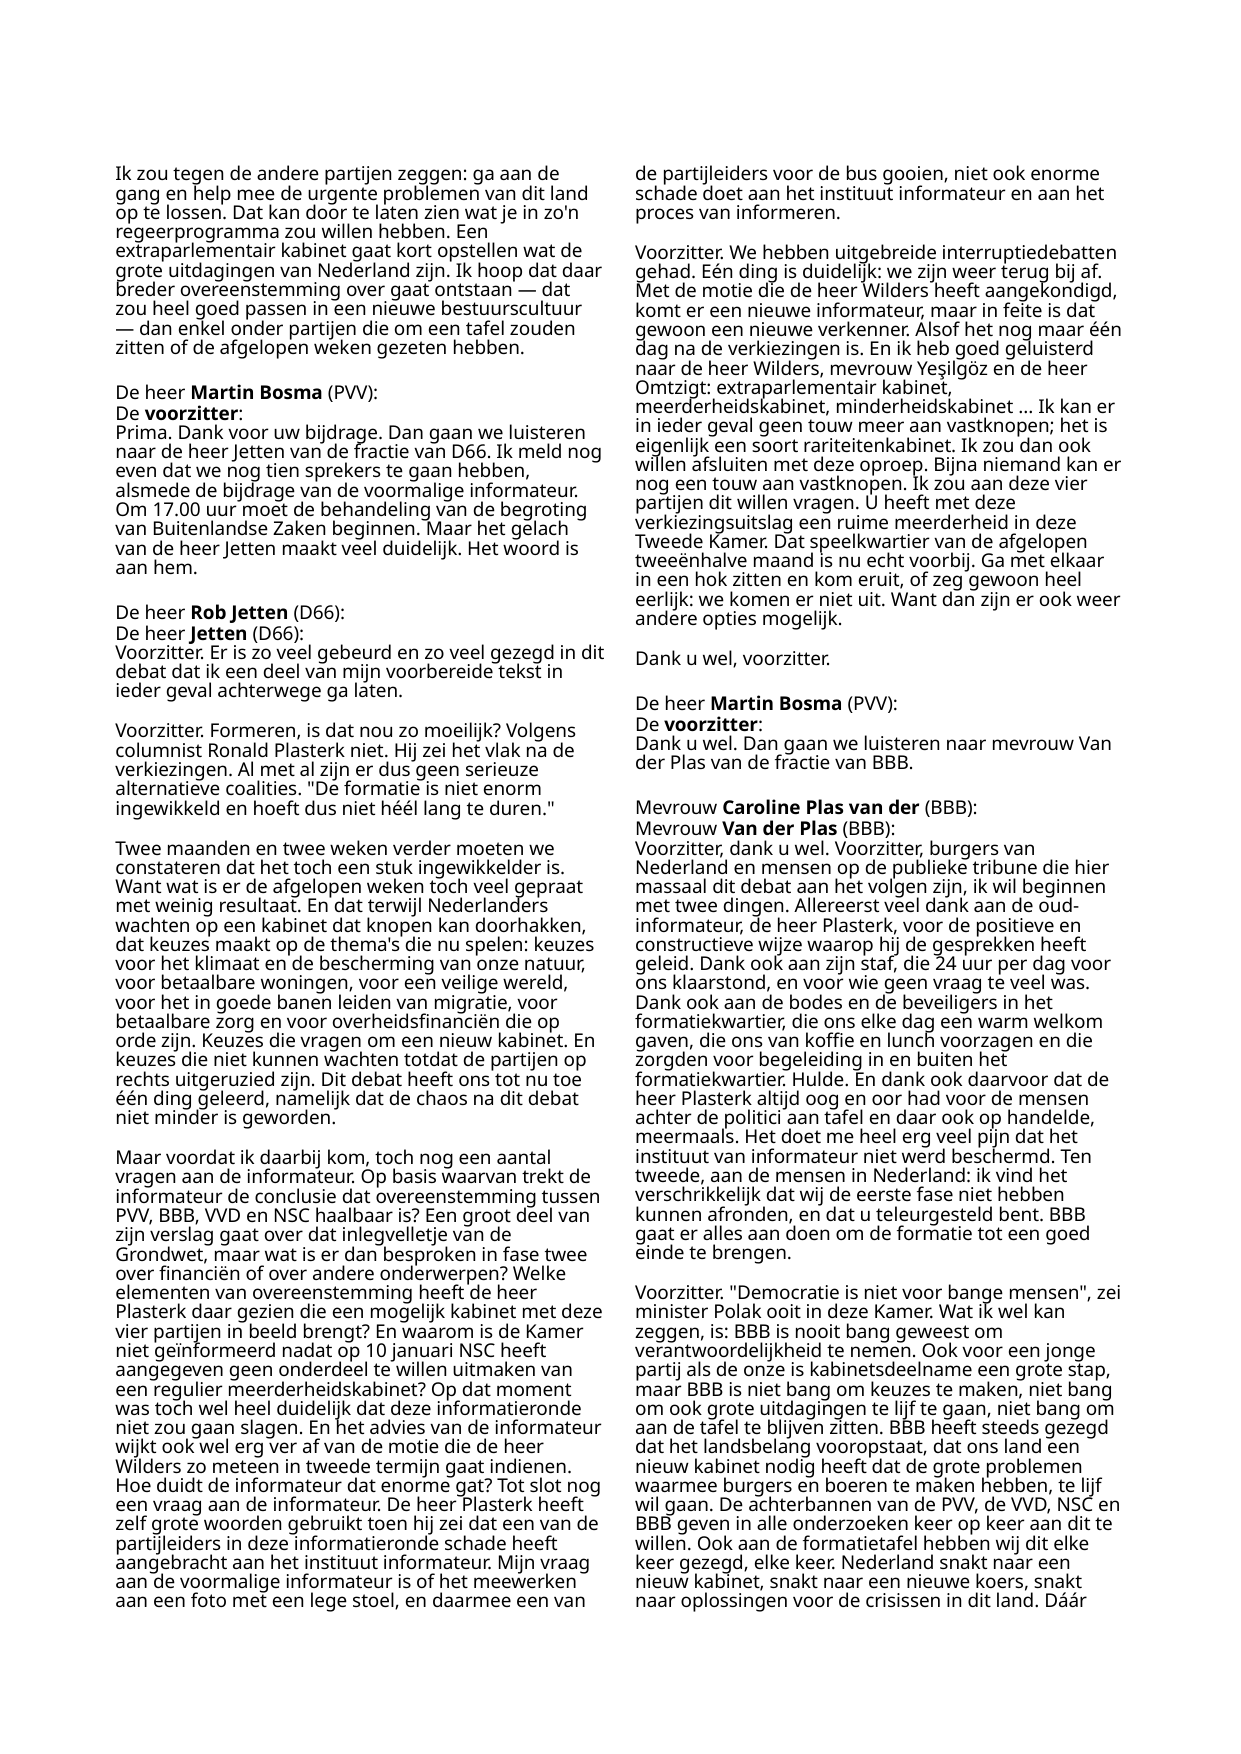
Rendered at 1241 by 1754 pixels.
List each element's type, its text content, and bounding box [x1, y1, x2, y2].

text Voorzitter. "Democratie is niet voor bange mensen", zei minister Polak ooit in deze Kamer. Wat ik wel kan zeggen, is: BBB is nooit bang geweest om verantwoordelijkheid te nemen. Ook voor een jonge partij als de onze is kabinetsdeelname een grote stap, maar BBB is niet bang om keuzes te maken, niet bang om ook grote uitdagingen te lijf te gaan, niet bang om aan de tafel te blijven zitten. BBB heeft steeds gezegd dat het landsbelang vooropstaat, dat ons land een nieuw kabinet nodig heeft dat de grote problemen waarmee burgers en boeren te maken hebben, te lijf wil gaan. De achterbannen van de PVV, de VVD, NSC en BBB geven in alle onderzoeken keer op keer aan dit te willen. Ook aan de formatietafel hebben wij dit elke keer gezegd, elke keer. Nederland snakt naar een nieuw kabinet, snakt naar een nieuwe koers, snakt naar oplossingen voor de crisissen in dit land. Dáár [635, 1284, 1125, 1612]
text de partijleiders voor de bus gooien, niet ook enorme schade doet aan het instituut informateur en aan het proces van informeren. [635, 165, 1125, 223]
text De voorzitter: [635, 716, 1125, 735]
text Maar voordat ik daarbij kom, toch nog een aantal vragen aan de informateur. Op basis waarvan trekt de informateur de conclusie dat overeenstemming tussen PVV, BBB, VVD en NSC haalbaar is? Een groot deel van zijn verslag gaat over dat inlegvelletje van de Grondwet, maar wat is er dan besproken in fase twee over financiën of over andere onderwerpen? Welke elementen van overeenstemming heeft de heer Plasterk daar gezien die een mogelijk kabinet met deze vier partijen in beeld brengt? En waarom is de Kamer niet geïnformeerd nadat op 10 januari NSC heeft aangegeven geen onderdeel te willen uitmaken van een regulier meerderheidskabinet? Op dat moment was toch wel heel duidelijk dat deze informatieronde niet zou gaan slagen. En het advies van de informateur wijkt ook wel erg ver af van de motie die de heer Wilders zo meteen in tweede termijn gaat indienen. Hoe duidt de informateur dat enorme gat? Tot slot nog een vraag aan de informateur. De heer Plasterk heeft zelf grote woorden gebruikt toen hij zei dat een van de partijleiders in deze informatieronde schade heeft aangebracht aan het instituut informateur. Mijn vraag aan de voormalige informateur is of het meewerken aan een foto met een lege stoel, en daarmee een van [115, 1149, 605, 1612]
text Dank u wel. Dan gaan we luisteren naar mevrouw Van der Plas van de fractie van BBB. [635, 735, 1125, 774]
text Voorzitter, dank u wel. Voorzitter, burgers van Nederland en mensen op de publieke tribune die hier massaal dit debat aan het volgen zijn, ik wil beginnen met twee dingen. Allereerst veel dank aan de oud-informateur, de heer Plasterk, voor de positieve en constructieve wijze waarop hij de gesprekken heeft geleid. Dank ook aan zijn staf, die 24 uur per dag voor ons klaarstond, en voor wie geen vraag te veel was. Dank ook aan de bodes en de beveiligers in het formatiekwartier, die ons elke dag een warm welkom gaven, die ons van koffie en lunch voorzagen en die zorgden voor begeleiding in en buiten het formatiekwartier. Hulde. En dank ook daarvoor dat de heer Plasterk altijd oog en oor had voor de mensen achter de politici aan tafel en daar ook op handelde, meermaals. Het doet me heel erg veel pijn dat het instituut van informateur niet werd beschermd. Ten tweede, aan de mensen in Nederland: ik vind het verschrikkelijk dat wij de eerste fase niet hebben kunnen afronden, en dat u teleurgesteld bent. BBB gaat er alles aan doen om de formatie tot een goed einde te brengen. [635, 839, 1125, 1263]
text Voorzitter. Formeren, is dat nou zo moeilijk? Volgens columnist Ronald Plasterk niet. Hij zei het vlak na de verkiezingen. Al met al zijn er dus geen serieuze alternatieve coalities. "De formatie is niet enorm ingewikkeld en hoeft dus niet héél lang te duren." [115, 722, 605, 819]
text Mevrouw Caroline Plas van der (BBB): [635, 794, 1125, 820]
text Dank u wel, voorzitter. [635, 650, 1125, 669]
text Voorzitter. We hebben uitgebreide interruptiedebatten gehad. Eén ding is duidelijk: we zijn weer terug bij af. Met de motie die de heer Wilders heeft aangekondigd, komt er een nieuwe informateur, maar in feite is dat gewoon een nieuwe verkenner. Alsof het nog maar één dag na de verkiezingen is. En ik heb goed geluisterd naar de heer Wilders, mevrouw Yeşilgöz en de heer Omtzigt: extraparlementair kabinet, meerderheidskabinet, minderheidskabinet ... Ik kan er in ieder geval geen touw meer aan vastknopen; het is eigenlijk een soort rariteitenkabinet. Ik zou dan ook willen afsluiten met deze oproep. Bijna niemand kan er nog een touw aan vastknopen. Ik zou aan deze vier partijen dit willen vragen. U heeft met deze verkiezingsuitslag een ruime meerderheid in deze Tweede Kamer. Dat speelkwartier van de afgelopen tweeënhalve maand is nu echt voorbij. Ga met elkaar in een hok zitten en kom eruit, of zeg gewoon heel eerlijk: we komen er niet uit. Want dan zijn er ook weer andere opties mogelijk. [635, 244, 1125, 629]
text De voorzitter: [115, 404, 605, 424]
text Ik zou tegen de andere partijen zeggen: ga aan de gang en help mee de urgente problemen van dit land op te lossen. Dat kan door te laten zien wat je in zo'n regeerprogramma zou willen hebben. Een extraparlementair kabinet gaat kort opstellen wat de grote uitdagingen van Nederland zijn. Ik hoop dat daar breder overeenstemming over gaat ontstaan — dat zou heel goed passen in een nieuwe bestuurscultuur — dan enkel onder partijen die om een tafel zouden zitten of de afgelopen weken gezeten hebben. [115, 165, 605, 358]
text Mevrouw Van der Plas (BBB): [635, 820, 1125, 839]
text Voorzitter. Er is zo veel gebeurd en zo veel gezegd in dit debat dat ik een deel van mijn voorbereide tekst in ieder geval achterwege ga laten. [115, 644, 605, 702]
text Twee maanden en twee weken verder moeten we constateren dat het toch een stuk ingewikkelder is. Want wat is er de afgelopen weken toch veel gepraat met weinig resultaat. En dat terwijl Nederlanders wachten op een kabinet dat knopen kan doorhakken, dat keuzes maakt op de thema's die nu spelen: keuzes voor het klimaat en de bescherming van onze natuur, voor betaalbare woningen, voor een veilige wereld, voor het in goede banen leiden van migratie, voor betaalbare zorg en voor overheidsfinanciën die op orde zijn. Keuzes die vragen om een nieuw kabinet. En keuzes die niet kunnen wachten totdat de partijen op rechts uitgeruzied zijn. Dit debat heeft ons tot nu toe één ding geleerd, namelijk dat de chaos na dit debat niet minder is geworden. [115, 839, 605, 1128]
text Prima. Dank voor uw bijdrage. Dan gaan we luisteren naar de heer Jetten van de fractie van D66. Ik meld nog even dat we nog tien sprekers te gaan hebben, alsmede de bijdrage van de voormalige informateur. Om 17.00 uur moet de behandeling van de begroting van Buitenlandse Zaken beginnen. Maar het gelach van de heer Jetten maakt veel duidelijk. Het woord is aan hem. [115, 424, 605, 578]
text De heer Martin Bosma (PVV): [115, 379, 605, 404]
text De heer Martin Bosma (PVV): [635, 690, 1125, 716]
text De heer Jetten (D66): [115, 624, 605, 644]
text De heer Rob Jetten (D66): [115, 599, 605, 624]
